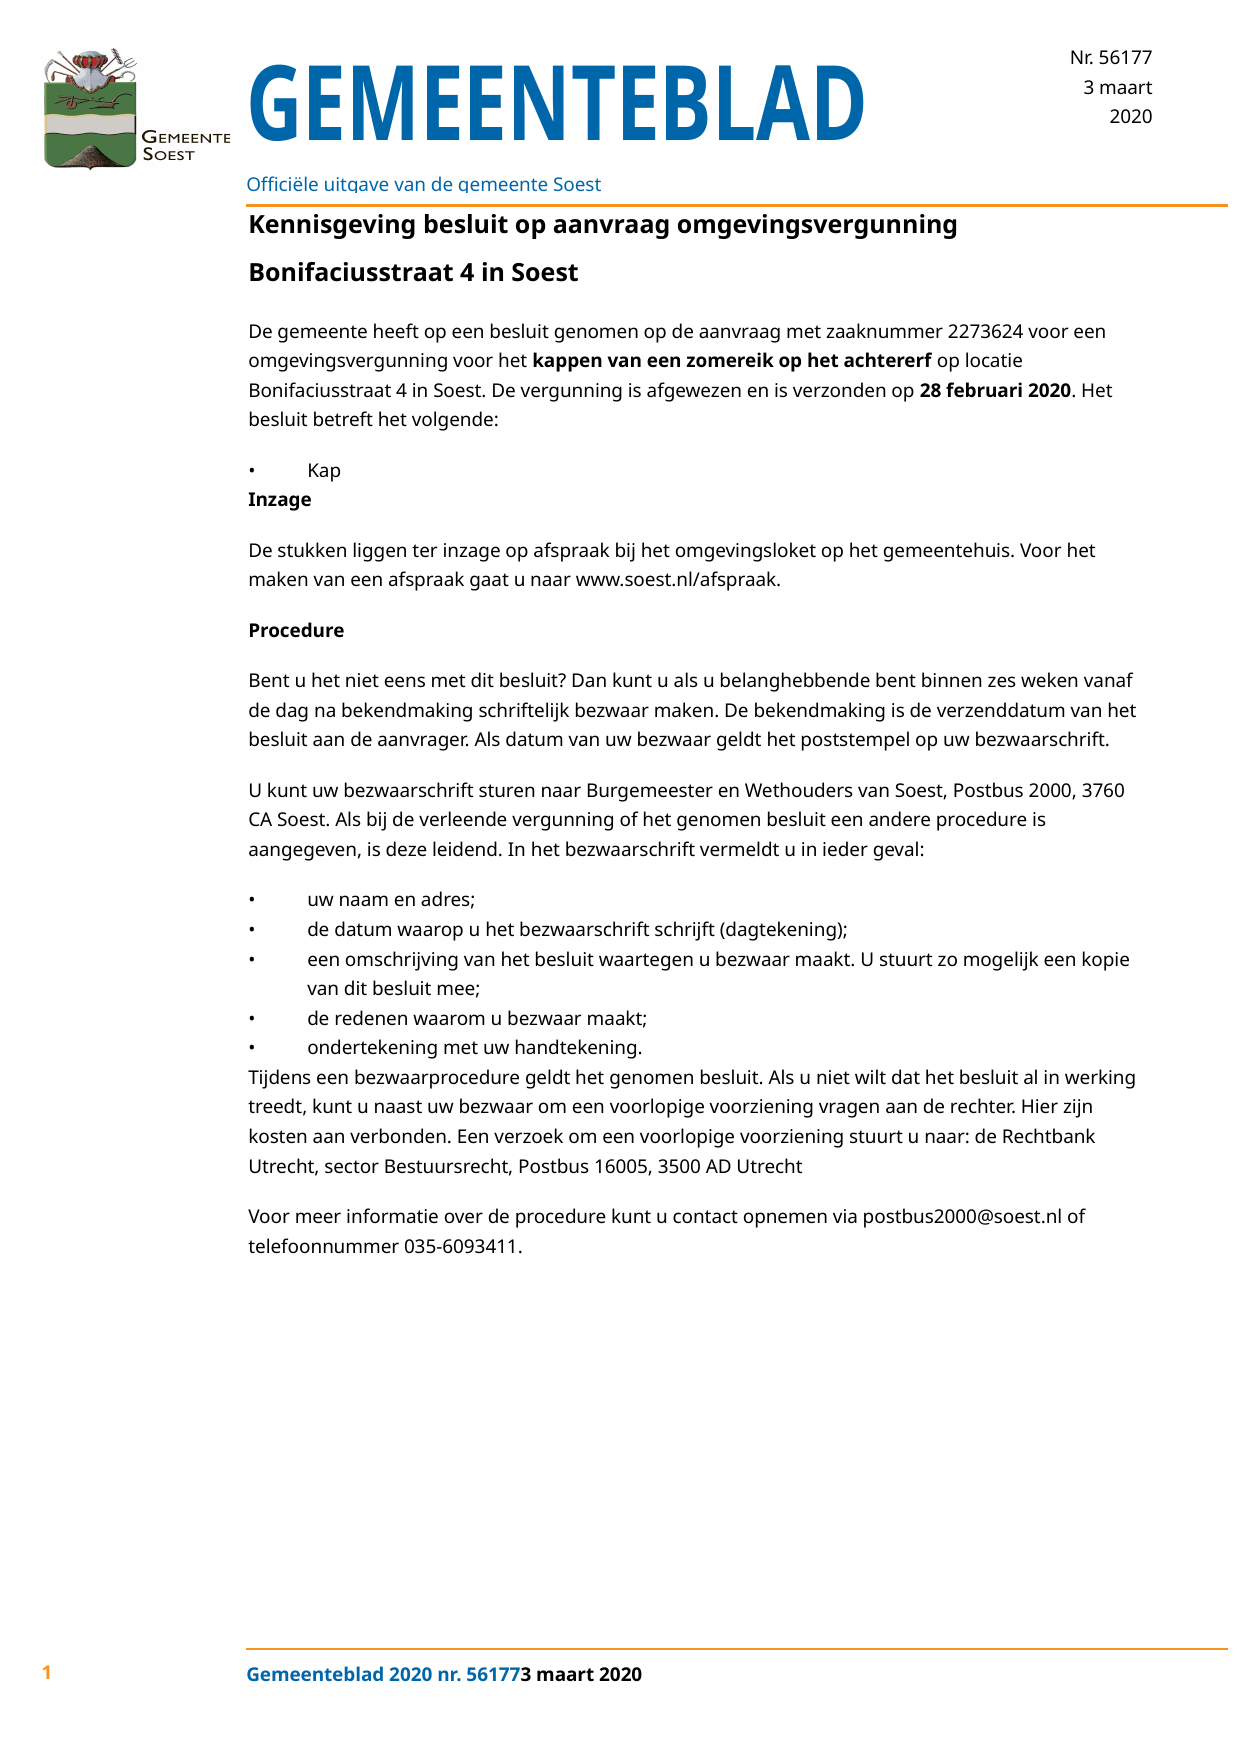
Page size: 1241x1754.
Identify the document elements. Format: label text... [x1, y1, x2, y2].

text U kunt uw bezwaarschrift sturen naar Burgemeester en Wethouders van Soest, Postbus 2000, 3760 CA Soest. Als bij de verleende vergunning of het genomen besluit een andere procedure is aangegeven, is deze leidend. In het bezwaarschrift vermeldt u in ieder geval: [248, 777, 1152, 862]
text Bent u het niet eens met dit besluit? Dan kunt u als u belanghebbende bent binnen zes weken vanaf de dag na bekendmaking schriftelijk bezwaar maken. De bekendmaking is de verzenddatum van het besluit aan de aanvrager. Als datum van uw bezwaar geldt het poststempel op uw bezwaarschrift. [248, 667, 1152, 752]
text Procedure [248, 617, 1152, 643]
list ondertekening met uw handtekening. [248, 1034, 1152, 1060]
list de redenen waarom u bezwaar maakt; [248, 1005, 1152, 1031]
list een omschrijving van het besluit waartegen u bezwaar maakt. U stuurt zo mogelijk een kopie van dit besluit mee; [248, 946, 1152, 1001]
text Kennisgeving besluit op aanvraag omgevingsvergunning Bonifaciusstraat 4 in Soest [248, 207, 1152, 288]
text Voor meer informatie over de procedure kunt u contact opnemen via postbus2000@soest.nl of telefoonnummer 035-6093411. [248, 1203, 1152, 1259]
text Tijdens een bezwaarprocedure geldt het genomen besluit. Als u niet wilt dat het besluit al in werking treedt, kunt u naast uw bezwaar om een voorlopige voorziening vragen aan de rechter. Hier zijn kosten aan verbonden. Een verzoek om een voorlopige voorziening stuurt u naar: de Rechtbank Utrecht, sector Bestuursrecht, Postbus 16005, 3500 AD Utrecht [248, 1064, 1152, 1179]
list de datum waarop u het bezwaarschrift schrijft (dagtekening); [248, 916, 1152, 942]
picture [41, 47, 231, 172]
list uw naam en adres; [248, 887, 1152, 912]
text De stukken liggen ter inzage op afspraak bij het omgevingsloket op het gemeentehuis. Voor het maken van een afspraak gaat u naar www.soest.nl/afspraak. [248, 537, 1152, 592]
text De gemeente heeft op een besluit genomen op de aanvraag met zaaknummer 2273624 voor een omgevingsvergunning voor het kappen van een zomereik op het achtererf op locatie Bonifaciusstraat 4 in Soest. De vergunning is afgewezen en is verzonden op 28 februari 2020. Het besluit betreft het volgende: [248, 318, 1152, 432]
list Kap [248, 457, 1152, 483]
text Inzage [248, 487, 1152, 512]
